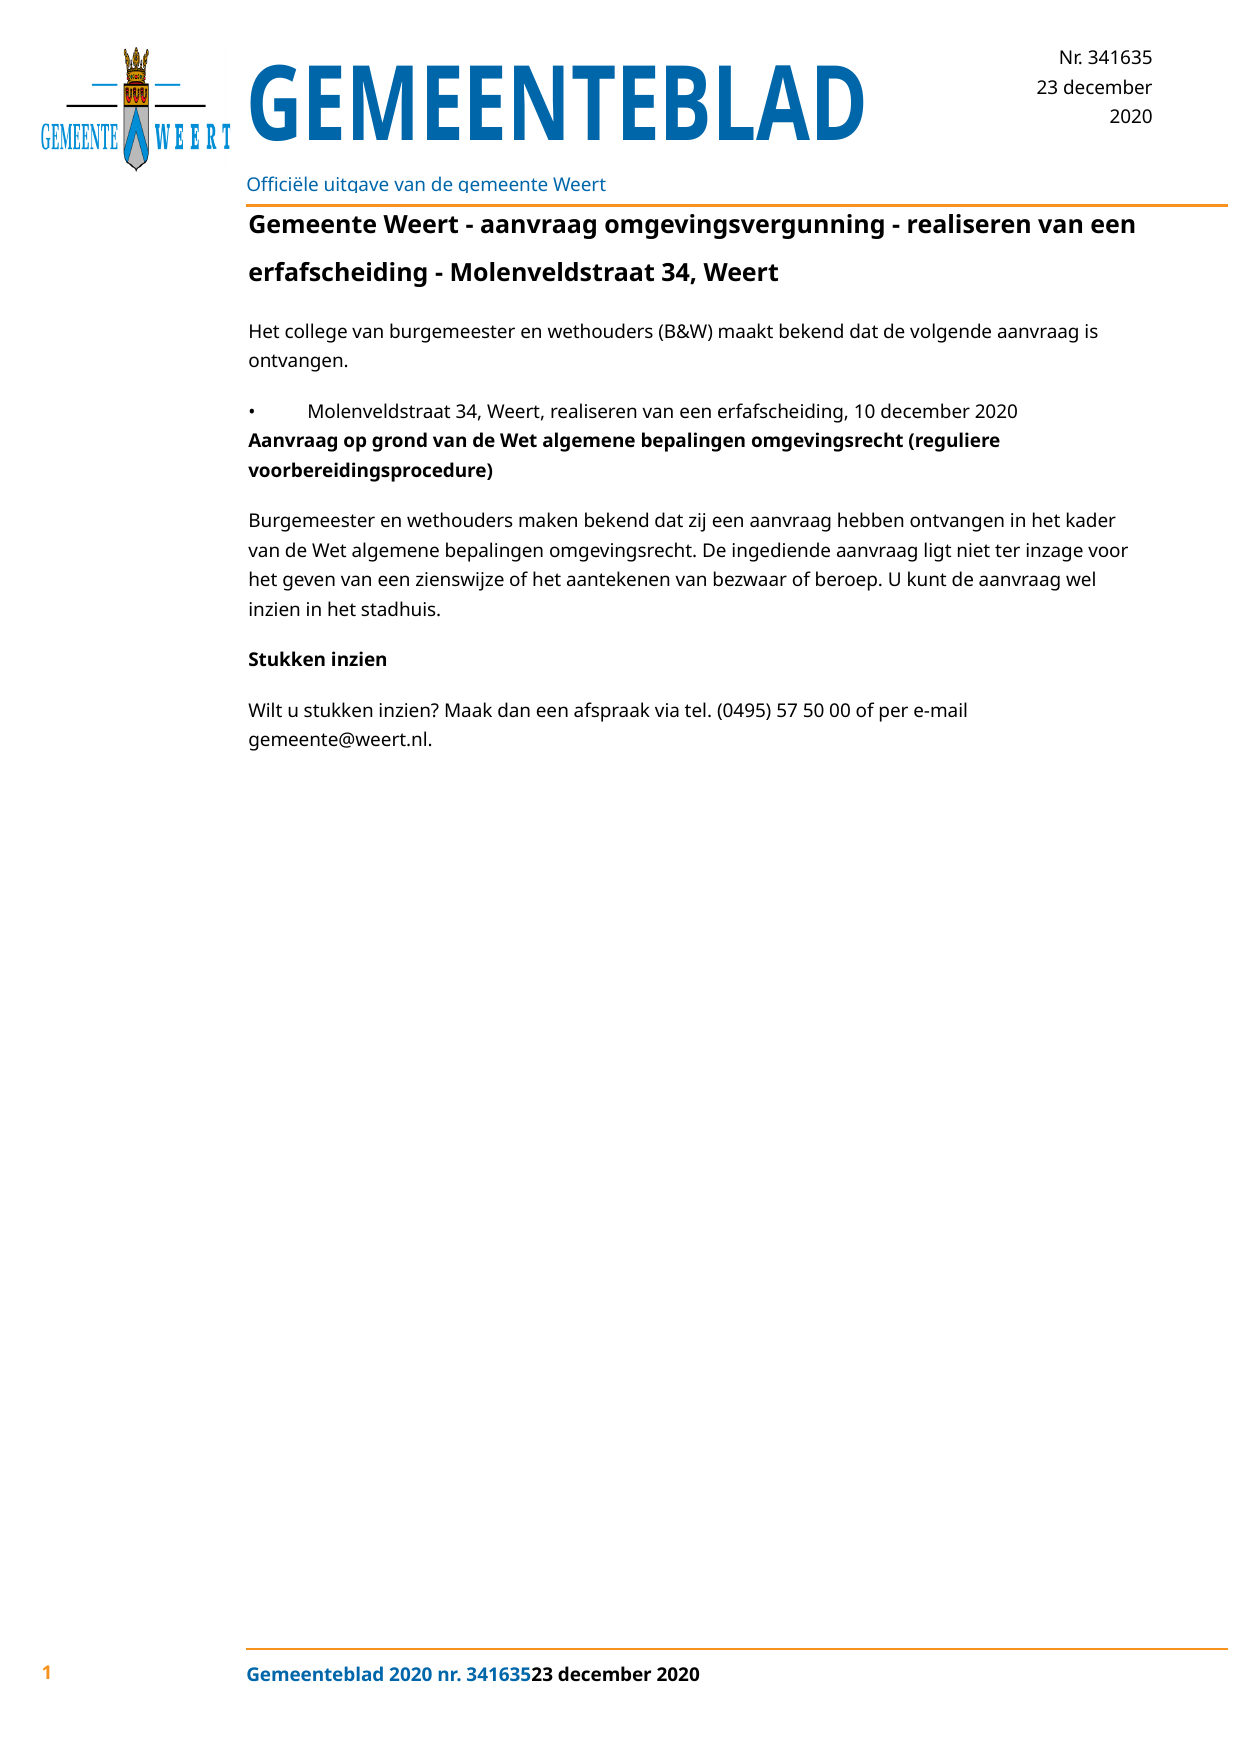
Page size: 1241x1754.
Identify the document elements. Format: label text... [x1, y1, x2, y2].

text Gemeente Weert - aanvraag omgevingsvergunning - realiseren van een erfafscheiding - Molenveldstraat 34, Weert [248, 207, 1152, 288]
text Aanvraag op grond van de Wet algemene bepalingen omgevingsrecht (reguliere voorbereidingsprocedure) [248, 427, 1152, 483]
text Burgemeester en wethouders maken bekend dat zij een aanvraag hebben ontvangen in het kader van de Wet algemene bepalingen omgevingsrecht. De ingediende aanvraag ligt niet ter inzage voor het geven van een zienswijze of het aantekenen van bezwaar of beroep. U kunt de aanvraag wel inzien in het stadhuis. [248, 507, 1152, 622]
text Wilt u stukken inzien? Maak dan een afspraak via tel. (0495) 57 50 00 of per e-mail gemeente@weert.nl. [248, 697, 1152, 752]
list Molenveldstraat 34, Weert, realiseren van een erfafscheiding, 10 december 2020 [248, 398, 1152, 424]
text Het college van burgemeester en wethouders (B&W) maakt bekend dat de volgende aanvraag is ontvangen. [248, 318, 1152, 373]
text Stukken inzien [248, 647, 1152, 672]
picture [41, 47, 231, 172]
